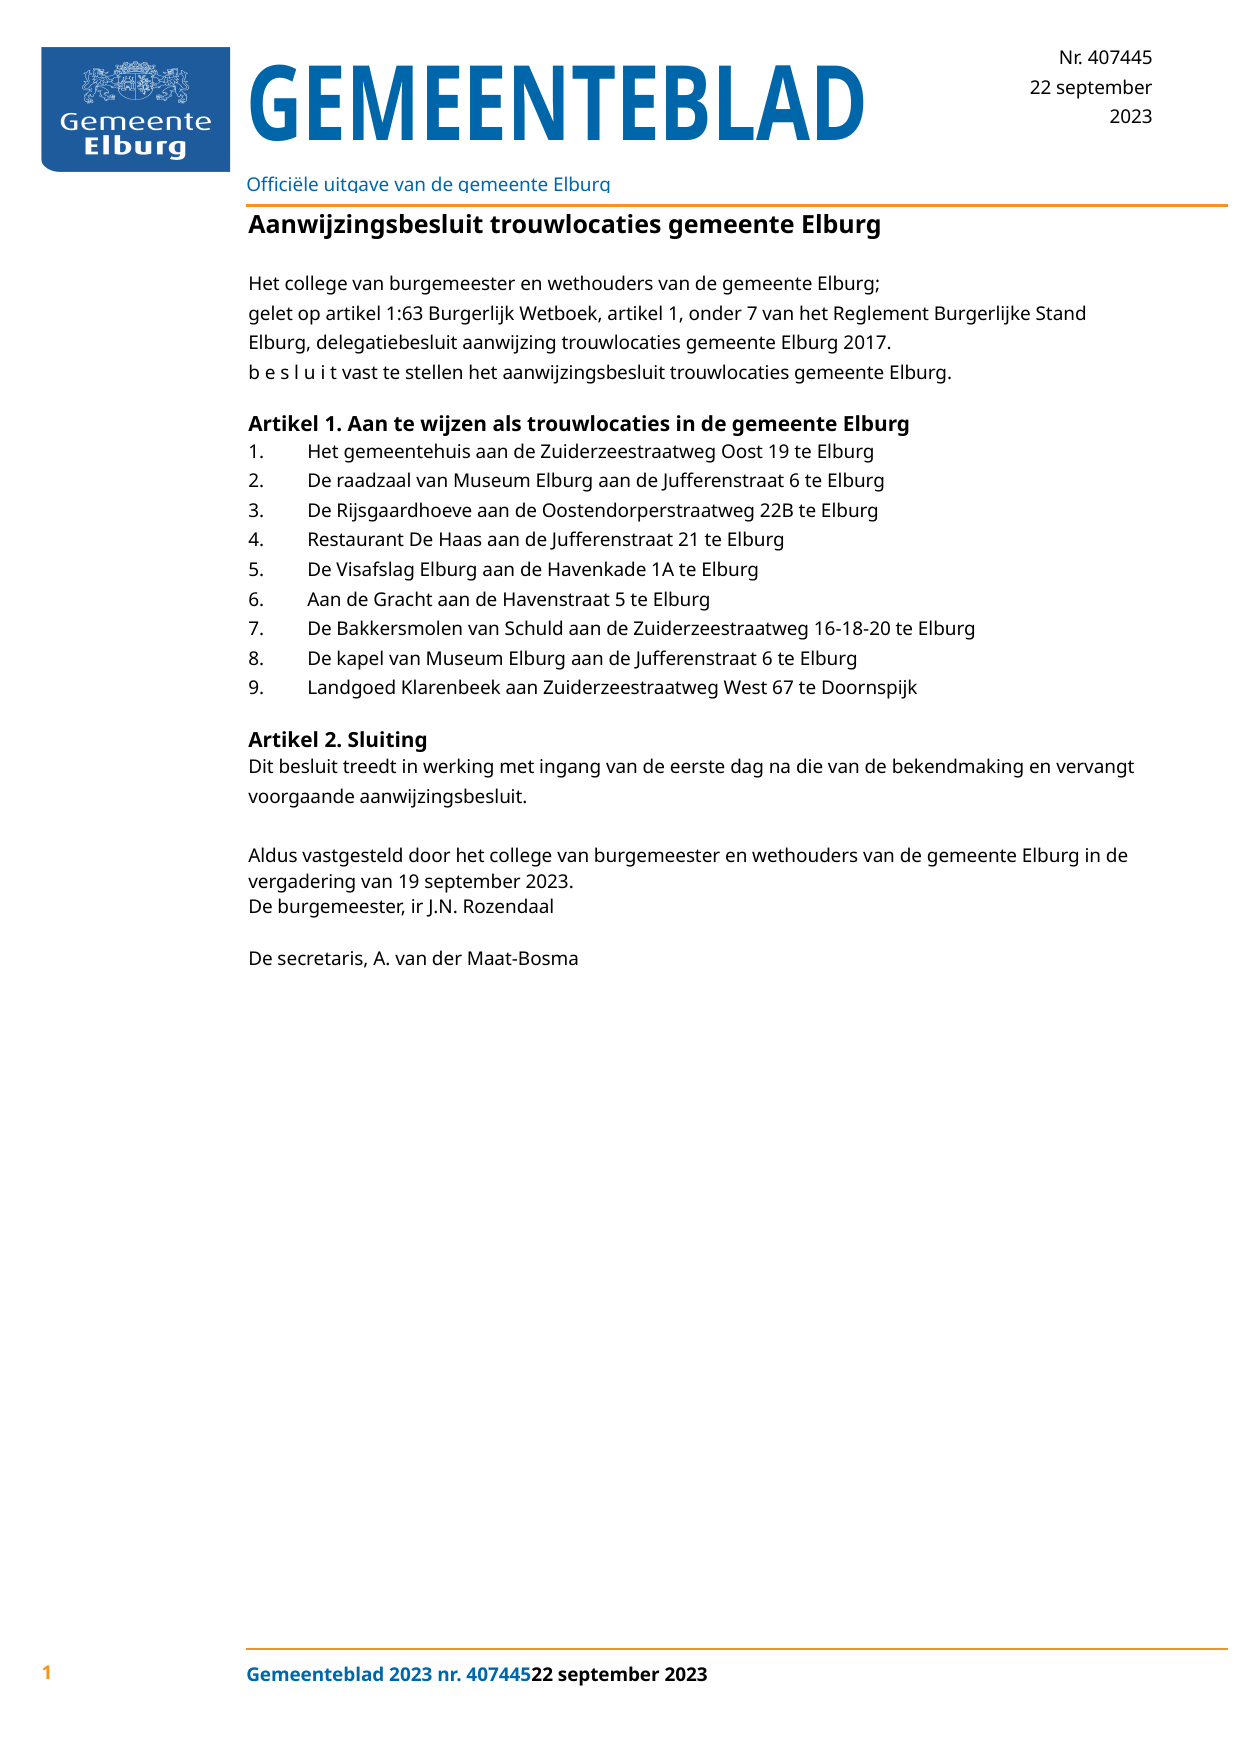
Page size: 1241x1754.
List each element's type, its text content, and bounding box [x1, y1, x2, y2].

list De Visafslag Elburg aan de Havenkade 1A te Elburg [248, 556, 1152, 582]
text gelet op artikel 1:63 Burgerlijk Wetboek, artikel 1, onder 7 van het Reglement Burgerlijke Stand Elburg, delegatiebesluit aanwijzing trouwlocaties gemeente Elburg 2017. [248, 300, 1152, 355]
list De kapel van Museum Elburg aan de Jufferenstraat 6 te Elburg [248, 645, 1152, 671]
list Restaurant De Haas aan de Jufferenstraat 21 te Elburg [248, 527, 1152, 552]
text De secretaris, A. van der Maat-Bosma [248, 945, 1152, 971]
list Aan de Gracht aan de Havenstraat 5 te Elburg [248, 586, 1152, 612]
text Aldus vastgesteld door het college van burgemeester en wethouders van de gemeente Elburg in de vergadering van 19 september 2023. [248, 842, 1152, 894]
text Aanwijzingsbesluit trouwlocaties gemeente Elburg [248, 207, 1152, 241]
text De burgemeester, ir J.N. Rozendaal [248, 894, 1152, 919]
text b e s l u i t vast te stellen het aanwijzingsbesluit trouwlocaties gemeente Elburg. [248, 359, 1152, 385]
text Artikel 2. Sluiting [248, 725, 1152, 753]
list Het gemeentehuis aan de Zuiderzeestraatweg Oost 19 te Elburg [248, 438, 1152, 464]
list De Rijsgaardhoeve aan de Oostendorperstraatweg 22B te Elburg [248, 497, 1152, 523]
list De Bakkersmolen van Schuld aan de Zuiderzeestraatweg 16-18-20 te Elburg [248, 615, 1152, 641]
picture [41, 47, 231, 172]
list Landgoed Klarenbeek aan Zuiderzeestraatweg West 67 te Doornspijk [248, 674, 1152, 700]
text Het college van burgemeester en wethouders van de gemeente Elburg; [248, 270, 1152, 296]
list De raadzaal van Museum Elburg aan de Jufferenstraat 6 te Elburg [248, 467, 1152, 493]
text Artikel 1. Aan te wijzen als trouwlocaties in de gemeente Elburg [248, 409, 1152, 438]
text Dit besluit treedt in werking met ingang van de eerste dag na die van de bekendmaking en vervangt voorgaande aanwijzingsbesluit. [248, 753, 1152, 809]
